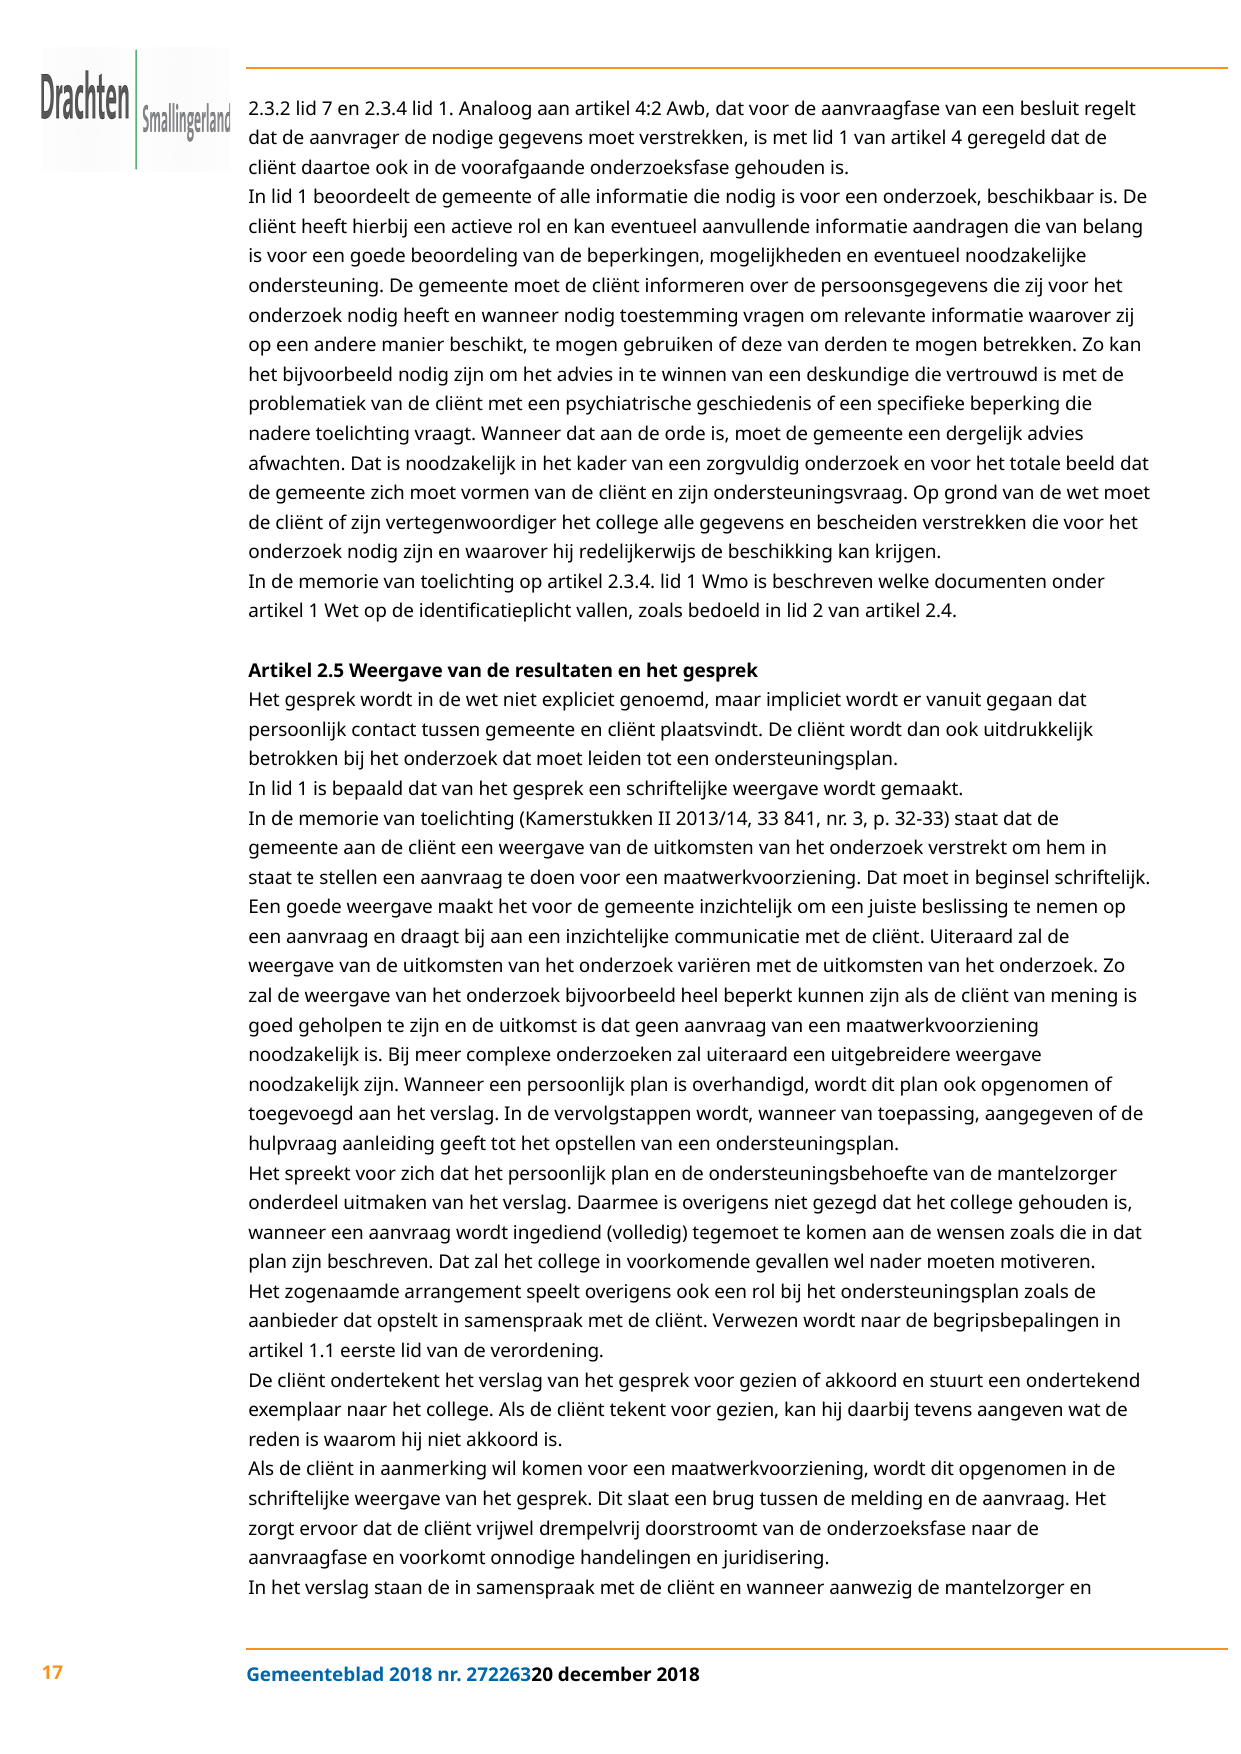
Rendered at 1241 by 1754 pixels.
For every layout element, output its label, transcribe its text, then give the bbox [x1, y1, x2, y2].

picture [41, 47, 231, 172]
text Artikel 2.5 Weergave van de resultaten en het gesprek [248, 657, 1152, 683]
text In het verslag staan de in samenspraak met de cliënt en wanneer aanwezig de mantelzorger en [248, 1574, 1152, 1600]
text Het zogenaamde arrangement speelt overigens ook een rol bij het ondersteuningsplan zoals de aanbieder dat opstelt in samenspraak met de cliënt. Verwezen wordt naar de begripsbepalingen in artikel 1.1 eerste lid van de verordening. [248, 1278, 1152, 1363]
text 2.3.2 lid 7 en 2.3.4 lid 1. Analoog aan artikel 4:2 Awb, dat voor de aanvraagfase van een besluit regelt dat de aanvrager de nodige gegevens moet verstrekken, is met lid 1 van artikel 4 geregeld dat de cliënt daartoe ook in de voorafgaande onderzoeksfase gehouden is. [248, 95, 1152, 180]
text Als de cliënt in aanmerking wil komen voor een maatwerkvoorziening, wordt dit opgenomen in de schriftelijke weergave van het gesprek. Dit slaat een brug tussen de melding en de aanvraag. Het zorgt ervoor dat de cliënt vrijwel drempelvrij doorstroomt van de onderzoeksfase naar de aanvraagfase en voorkomt onnodige handelingen en juridisering. [248, 1456, 1152, 1570]
text Het spreekt voor zich dat het persoonlijk plan en de ondersteuningsbehoefte van de mantelzorger onderdeel uitmaken van het verslag. Daarmee is overigens niet gezegd dat het college gehouden is, wanneer een aanvraag wordt ingediend (volledig) tegemoet te komen aan de wensen zoals die in dat plan zijn beschreven. Dat zal het college in voorkomende gevallen wel nader moeten motiveren. [248, 1160, 1152, 1274]
text Het gesprek wordt in de wet niet expliciet genoemd, maar impliciet wordt er vanuit gegaan dat persoonlijk contact tussen gemeente en cliënt plaatsvindt. De cliënt wordt dan ook uitdrukkelijk betrokken bij het onderzoek dat moet leiden tot een ondersteuningsplan. [248, 686, 1152, 771]
text In lid 1 beoordeelt de gemeente of alle informatie die nodig is voor een onderzoek, beschikbaar is. De cliënt heeft hierbij een actieve rol en kan eventueel aanvullende informatie aandragen die van belang is voor een goede beoordeling van de beperkingen, mogelijkheden en eventueel noodzakelijke ondersteuning. De gemeente moet de cliënt informeren over de persoonsgegevens die zij voor het onderzoek nodig heeft en wanneer nodig toestemming vragen om relevante informatie waarover zij op een andere manier beschikt, te mogen gebruiken of deze van derden te mogen betrekken. Zo kan het bijvoorbeeld nodig zijn om het advies in te winnen van een deskundige die vertrouwd is met de problematiek van de cliënt met een psychiatrische geschiedenis of een specifieke beperking die nadere toelichting vraagt. Wanneer dat aan de orde is, moet de gemeente een dergelijk advies afwachten. Dat is noodzakelijk in het kader van een zorgvuldig onderzoek en voor het totale beeld dat de gemeente zich moet vormen van de cliënt en zijn ondersteuningsvraag. Op grond van de wet moet de cliënt of zijn vertegenwoordiger het college alle gegevens en bescheiden verstrekken die voor het onderzoek nodig zijn en waarover hij redelijkerwijs de beschikking kan krijgen. [248, 183, 1152, 564]
text In de memorie van toelichting op artikel 2.3.4. lid 1 Wmo is beschreven welke documenten onder artikel 1 Wet op de identificatieplicht vallen, zoals bedoeld in lid 2 van artikel 2.4. [248, 568, 1152, 623]
text In de memorie van toelichting (Kamerstukken II 2013/14, 33 841, nr. 3, p. 32-33) staat dat de gemeente aan de cliënt een weergave van de uitkomsten van het onderzoek verstrekt om hem in staat te stellen een aanvraag te doen voor een maatwerkvoorziening. Dat moet in beginsel schriftelijk. Een goede weergave maakt het voor de gemeente inzichtelijk om een juiste beslissing te nemen op een aanvraag en draagt bij aan een inzichtelijke communicatie met de cliënt. Uiteraard zal de weergave van de uitkomsten van het onderzoek variëren met de uitkomsten van het onderzoek. Zo zal de weergave van het onderzoek bijvoorbeeld heel beperkt kunnen zijn als de cliënt van mening is goed geholpen te zijn en de uitkomst is dat geen aanvraag van een maatwerkvoorziening noodzakelijk is. Bij meer complexe onderzoeken zal uiteraard een uitgebreidere weergave noodzakelijk zijn. Wanneer een persoonlijk plan is overhandigd, wordt dit plan ook opgenomen of toegevoegd aan het verslag. In de vervolgstappen wordt, wanneer van toepassing, aangegeven of de hulpvraag aanleiding geeft tot het opstellen van een ondersteuningsplan. [248, 805, 1152, 1156]
text De cliënt ondertekent het verslag van het gesprek voor gezien of akkoord en stuurt een ondertekend exemplaar naar het college. Als de cliënt tekent voor gezien, kan hij daarbij tevens aangeven wat de reden is waarom hij niet akkoord is. [248, 1367, 1152, 1452]
text In lid 1 is bepaald dat van het gesprek een schriftelijke weergave wordt gemaakt. [248, 775, 1152, 801]
